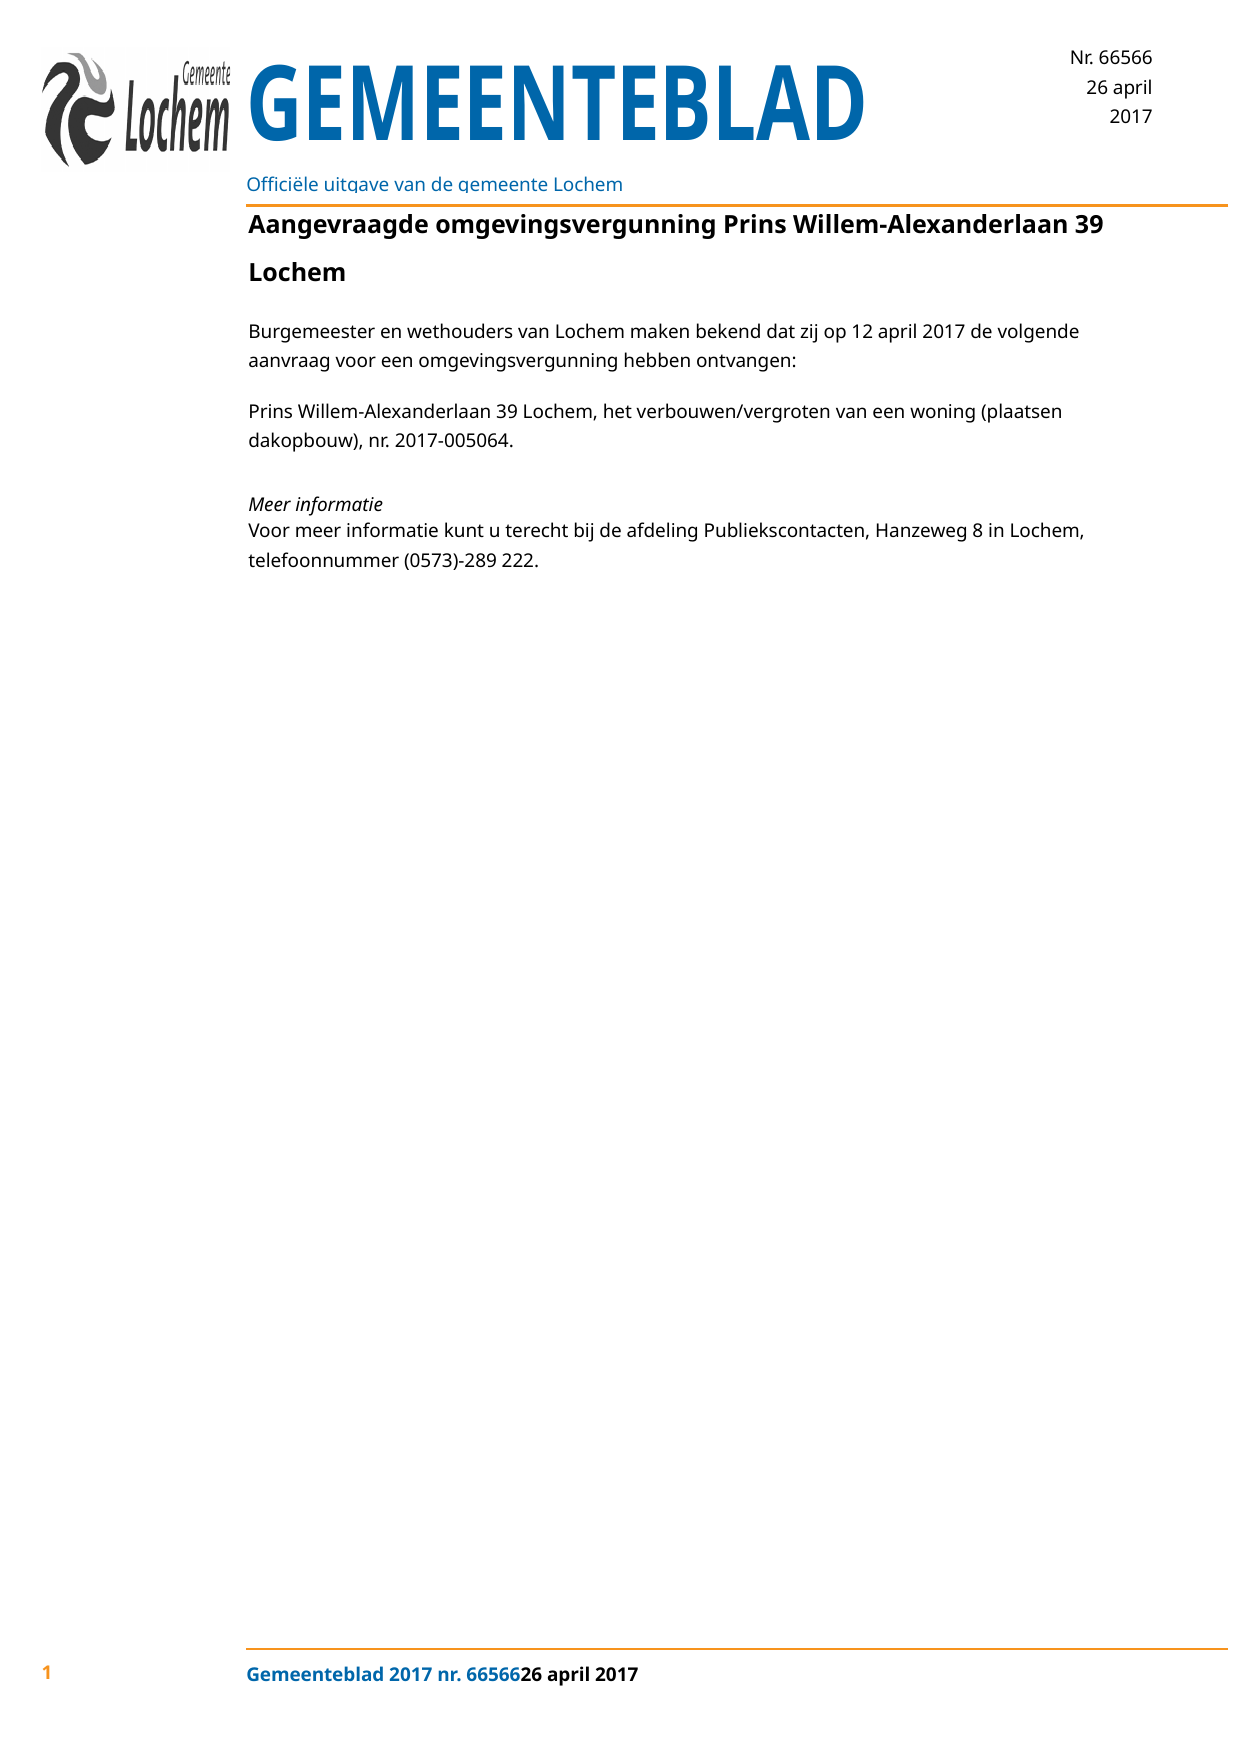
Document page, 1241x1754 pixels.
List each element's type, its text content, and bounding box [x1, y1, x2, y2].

text Burgemeester en wethouders van Lochem maken bekend dat zij op 12 april 2017 de volgende aanvraag voor een omgevingsvergunning hebben ontvangen: [248, 318, 1152, 373]
picture [41, 47, 231, 172]
text Voor meer informatie kunt u terecht bij de afdeling Publiekscontacten, Hanzeweg 8 in Lochem, telefoonnummer (0573)-289 222. [248, 517, 1152, 572]
text Meer informatie [248, 491, 1152, 517]
text Aangevraagde omgevingsvergunning Prins Willem-Alexanderlaan 39 Lochem [248, 207, 1152, 288]
text Prins Willem-Alexanderlaan 39 Lochem, het verbouwen/vergroten van een woning (plaatsen dakopbouw), nr. 2017-005064. [248, 398, 1152, 453]
